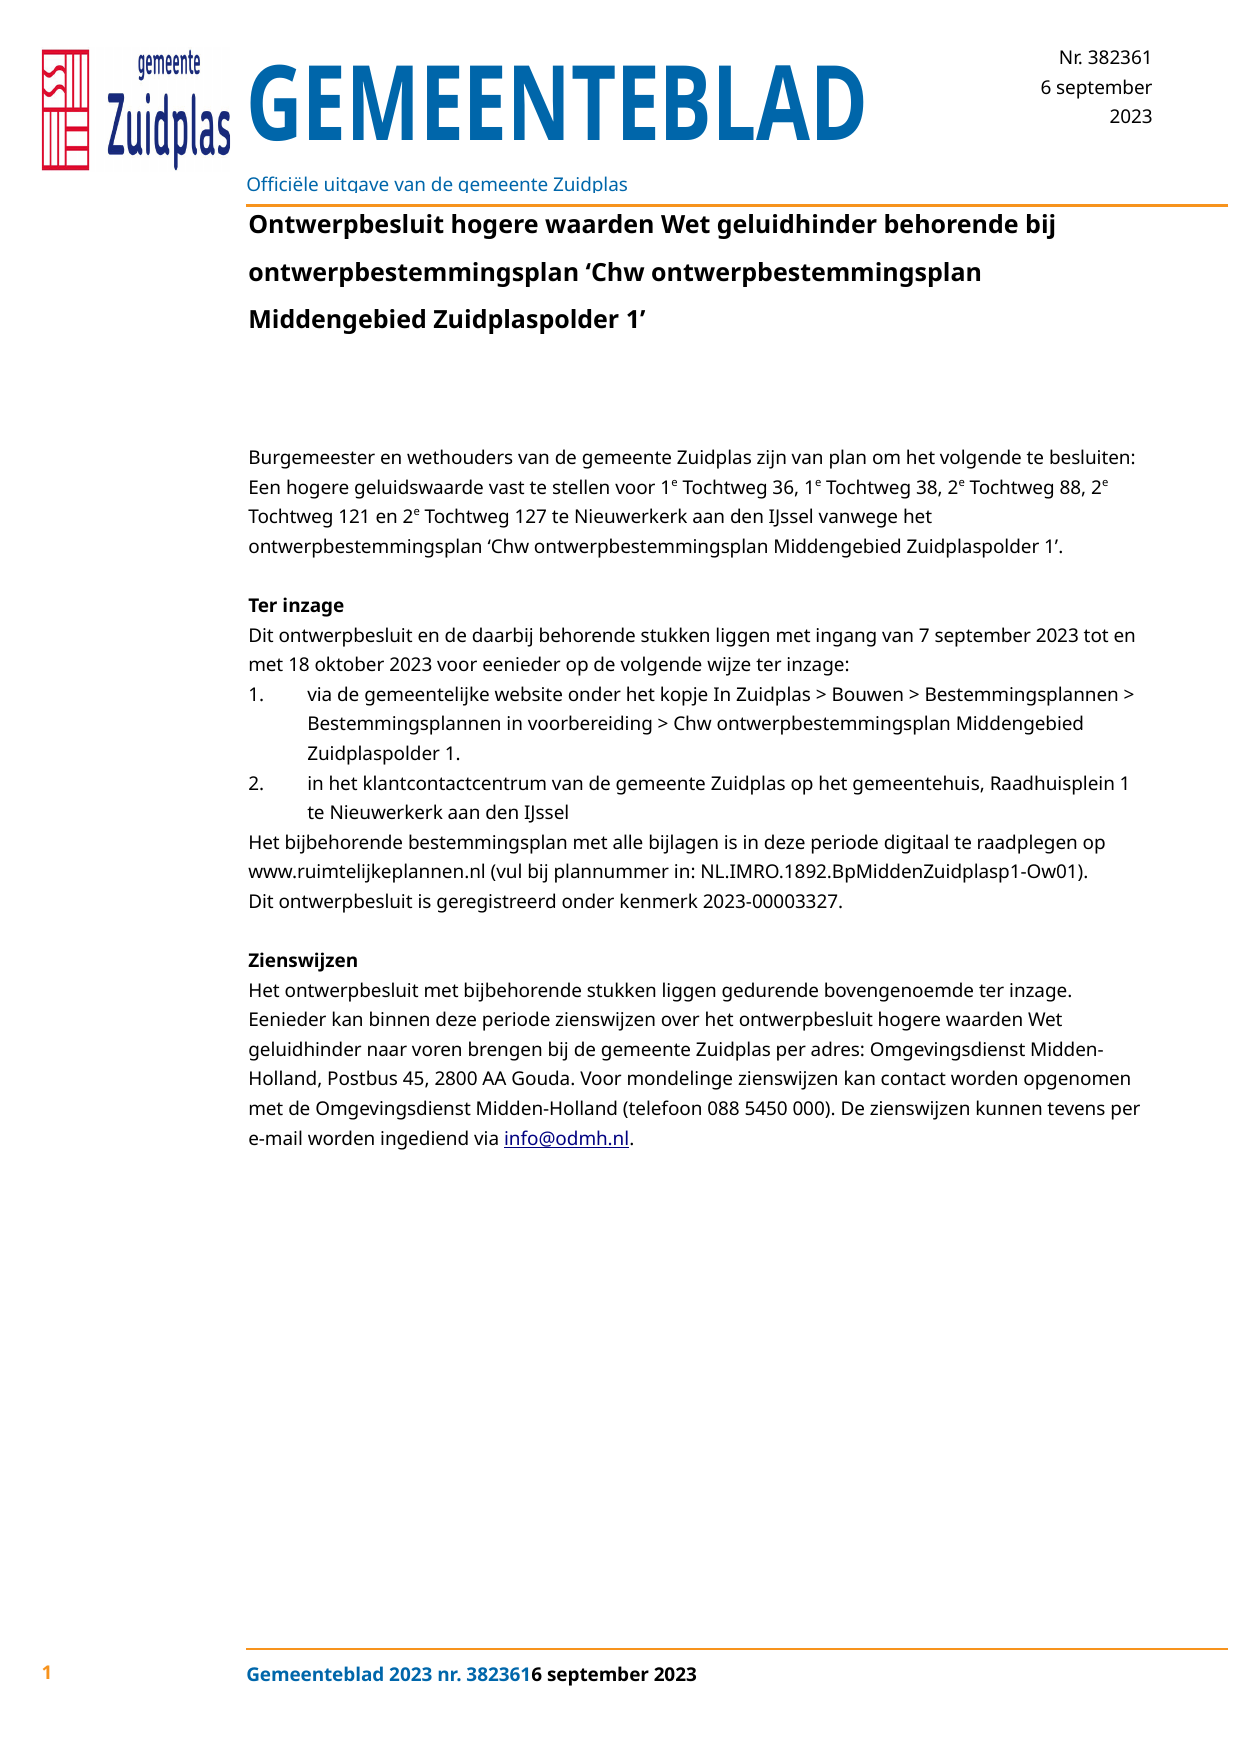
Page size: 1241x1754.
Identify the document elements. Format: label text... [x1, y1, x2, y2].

list via de gemeentelijke website onder het kopje In Zuidplas > Bouwen > Bestemmingsplannen > Bestemmingsplannen in voorbereiding > Chw ontwerpbestemmingsplan Middengebied Zuidplaspolder 1. [248, 681, 1152, 766]
list in het klantcontactcentrum van de gemeente Zuidplas op het gemeentehuis, Raadhuisplein 1 te Nieuwerkerk aan den IJssel [248, 770, 1152, 825]
text Dit ontwerpbesluit is geregistreerd onder kenmerk 2023-00003327. [248, 888, 1152, 914]
text Zienswijzen [248, 947, 1152, 973]
text Het bijbehorende bestemmingsplan met alle bijlagen is in deze periode digitaal te raadplegen op www.ruimtelijkeplannen.nl (vul bij plannummer in: NL.IMRO.1892.BpMiddenZuidplasp1-Ow01). [248, 829, 1152, 884]
text Dit ontwerpbesluit en de daarbij behorende stukken liggen met ingang van 7 september 2023 tot en met 18 oktober 2023 voor eenieder op de volgende wijze ter inzage: [248, 622, 1152, 677]
text Burgemeester en wethouders van de gemeente Zuidplas zijn van plan om het volgende te besluiten: Een hogere geluidswaarde vast te stellen voor 1e Tochtweg 36, 1e Tochtweg 38, 2e Tochtweg 88, 2e Tochtweg 121 en 2e Tochtweg 127 te Nieuwerkerk aan den IJssel vanwege het ontwerpbestemmingsplan ‘Chw ontwerpbestemmingsplan Middengebied Zuidplaspolder 1’. [248, 444, 1152, 559]
text Ter inzage [248, 592, 1152, 618]
picture [41, 47, 231, 172]
text Ontwerpbesluit hogere waarden Wet geluidhinder behorende bij ontwerpbestemmingsplan ‘Chw ontwerpbestemmingsplan Middengebied Zuidplaspolder 1’ [248, 207, 1152, 336]
text Het ontwerpbesluit met bijbehorende stukken liggen gedurende bovengenoemde ter inzage. Eenieder kan binnen deze periode zienswijzen over het ontwerpbesluit hogere waarden Wet geluidhinder naar voren brengen bij de gemeente Zuidplas per adres: Omgevingsdienst Midden-Holland, Postbus 45, 2800 AA Gouda. Voor mondelinge zienswijzen kan contact worden opgenomen met de Omgevingsdienst Midden-Holland (telefoon 088 5450 000). De zienswijzen kunnen tevens per e-mail worden ingediend via info@odmh.nl. [248, 977, 1152, 1151]
